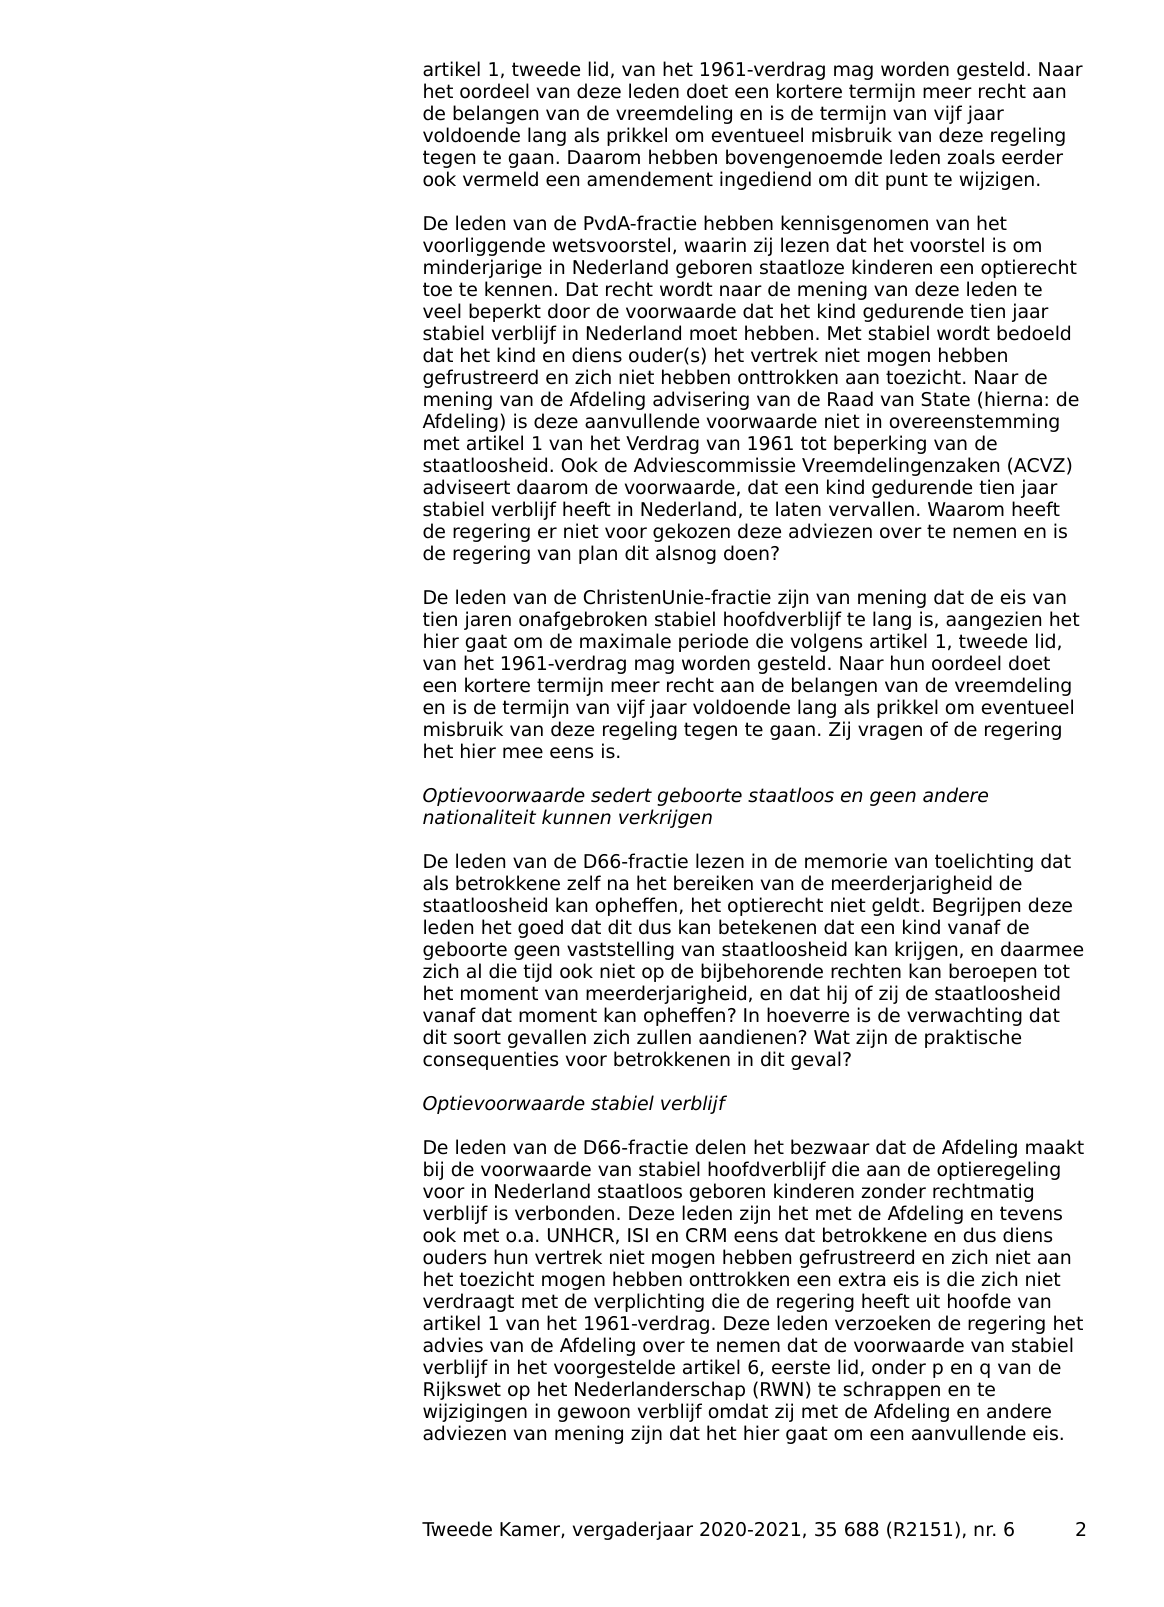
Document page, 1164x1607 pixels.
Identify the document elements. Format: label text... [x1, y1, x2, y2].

subtitle Optievoorwaarde stabiel verblijf [422, 1093, 1087, 1115]
text artikel 1, tweede lid, van het 1961-verdrag mag worden gesteld. Naar het oordeel van deze leden doet een kortere termijn meer recht aan de belangen van de vreemdeling en is de termijn van vijf jaar voldoende lang als prikkel om eventueel misbruik van deze regeling tegen te gaan. Daarom hebben bovengenoemde leden zoals eerder ook vermeld een amendement ingediend om dit punt te wijzigen. [422, 59, 1087, 191]
text De leden van de PvdA-fractie hebben kennisgenomen van het voorliggende wetsvoorstel, waarin zij lezen dat het voorstel is om minderjarige in Nederland geboren staatloze kinderen een optierecht toe te kennen. Dat recht wordt naar de mening van deze leden te veel beperkt door de voorwaarde dat het kind gedurende tien jaar stabiel verblijf in Nederland moet hebben. Met stabiel wordt bedoeld dat het kind en diens ouder(s) het vertrek niet mogen hebben gefrustreerd en zich niet hebben onttrokken aan toezicht. Naar de mening van de Afdeling advisering van de Raad van State (hierna: de Afdeling) is deze aanvullende voorwaarde niet in overeenstemming met artikel 1 van het Verdrag van 1961 tot beperking van de staatloosheid. Ook de Adviescommissie Vreemdelingenzaken (ACVZ) adviseert daarom de voorwaarde, dat een kind gedurende tien jaar stabiel verblijf heeft in Nederland, te laten vervallen. Waarom heeft de regering er niet voor gekozen deze adviezen over te nemen en is de regering van plan dit alsnog doen? [422, 213, 1087, 565]
subtitle Optievoorwaarde sedert geboorte staatloos en geen andere nationaliteit kunnen verkrijgen [422, 785, 1087, 829]
text De leden van de D66-fractie delen het bezwaar dat de Afdeling maakt bij de voorwaarde van stabiel hoofdverblijf die aan de optieregeling voor in Nederland staatloos geboren kinderen zonder rechtmatig verblijf is verbonden. Deze leden zijn het met de Afdeling en tevens ook met o.a. UNHCR, ISI en CRM eens dat betrokkene en dus diens ouders hun vertrek niet mogen hebben gefrustreerd en zich niet aan het toezicht mogen hebben onttrokken een extra eis is die zich niet verdraagt met de verplichting die de regering heeft uit hoofde van artikel 1 van het 1961-verdrag. Deze leden verzoeken de regering het advies van de Afdeling over te nemen dat de voorwaarde van stabiel verblijf in het voorgestelde artikel 6, eerste lid, onder p en q van de Rijkswet op het Nederlanderschap (RWN) te schrappen en te wijzigingen in gewoon verblijf omdat zij met de Afdeling en andere adviezen van mening zijn dat het hier gaat om een aanvullende eis. [422, 1137, 1087, 1445]
text De leden van de D66-fractie lezen in de memorie van toelichting dat als betrokkene zelf na het bereiken van de meerderjarigheid de staatloosheid kan opheffen, het optierecht niet geldt. Begrijpen deze leden het goed dat dit dus kan betekenen dat een kind vanaf de geboorte geen vaststelling van staatloosheid kan krijgen, en daarmee zich al die tijd ook niet op de bijbehorende rechten kan beroepen tot het moment van meerderjarigheid, en dat hij of zij de staatloosheid vanaf dat moment kan opheffen? In hoeverre is de verwachting dat dit soort gevallen zich zullen aandienen? Wat zijn de praktische consequenties voor betrokkenen in dit geval? [422, 851, 1087, 1071]
text De leden van de ChristenUnie-fractie zijn van mening dat de eis van tien jaren onafgebroken stabiel hoofdverblijf te lang is, aangezien het hier gaat om de maximale periode die volgens artikel 1, tweede lid, van het 1961-verdrag mag worden gesteld. Naar hun oordeel doet een kortere termijn meer recht aan de belangen van de vreemdeling en is de termijn van vijf jaar voldoende lang als prikkel om eventueel misbruik van deze regeling tegen te gaan. Zij vragen of de regering het hier mee eens is. [422, 587, 1087, 763]
